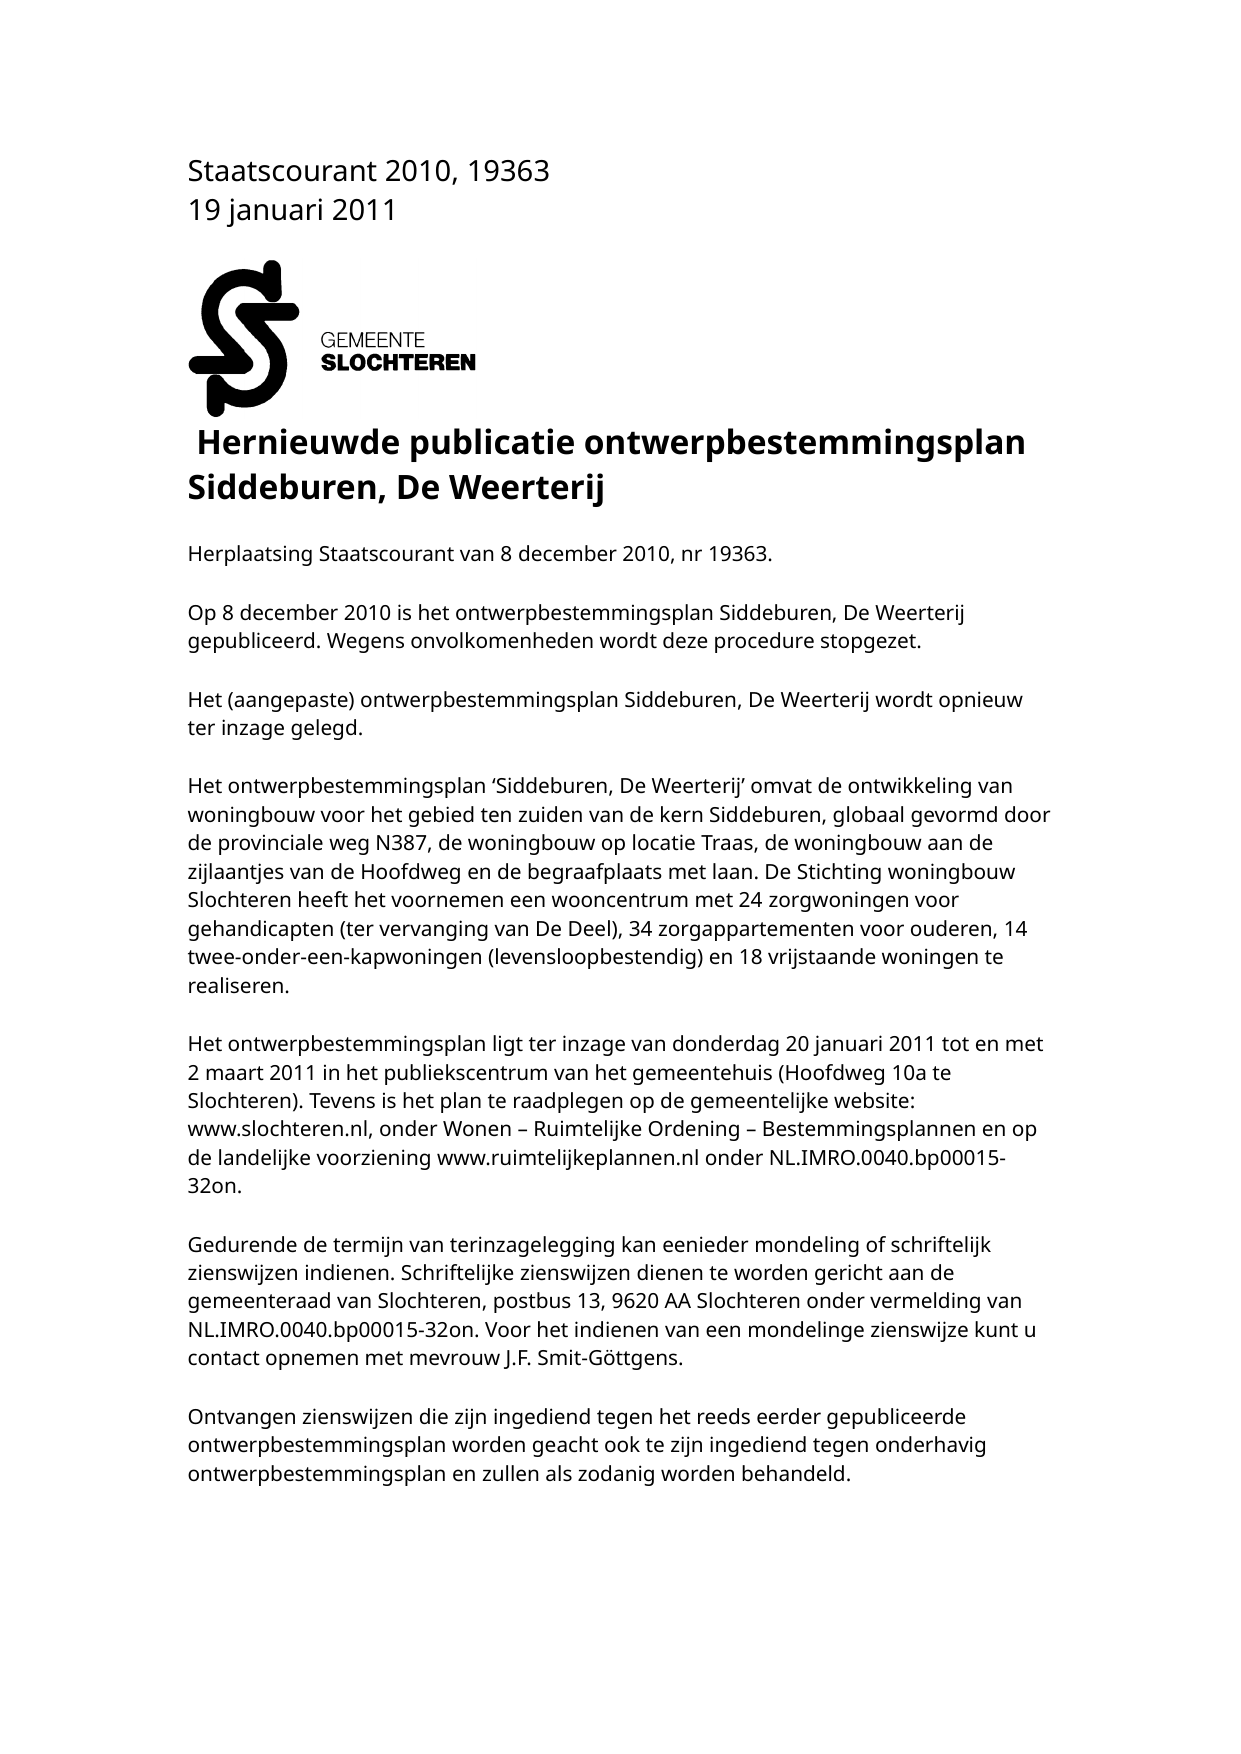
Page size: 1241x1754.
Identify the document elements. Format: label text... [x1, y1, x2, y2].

text Het (aangepaste) ontwerpbestemmingsplan Siddeburen, De Weerterij wordt opnieuw ter inzage gelegd. [187, 685, 1053, 742]
text Het ontwerpbestemmingsplan ligt ter inzage van donderdag 20 januari 2011 tot en met 2 maart 2011 in het publiekscentrum van het gemeentehuis (Hoofdweg 10a te Slochteren). Tevens is het plan te raadplegen op de gemeentelijke website: www.slochteren.nl, onder Wonen – Ruimtelijke Ordening – Bestemmingsplannen en op de landelijke voorziening www.ruimtelijkeplannen.nl onder NL.IMRO.0040.bp00015-32on. [187, 1029, 1053, 1200]
text Op 8 december 2010 is het ontwerpbestemmingsplan Siddeburen, De Weerterij gepubliceerd. Wegens onvolkomenheden wordt deze procedure stopgezet. [187, 598, 1053, 655]
text Gedurende de termijn van terinzagelegging kan eenieder mondeling of schriftelijk zienswijzen indienen. Schriftelijke zienswijzen dienen te worden gericht aan de gemeenteraad van Slochteren, postbus 13, 9620 AA Slochteren onder vermelding van NL.IMRO.0040.bp00015-32on. Voor het indienen van een mondelinge zienswijze kunt u contact opnemen met mevrouw J.F. Smit-Göttgens. [187, 1230, 1053, 1372]
text 19 januari 2011 [187, 190, 1053, 229]
text Herplaatsing Staatscourant van 8 december 2010, nr 19363. [187, 539, 1053, 568]
text Ontvangen zienswijzen die zijn ingediend tegen het reeds eerder gepubliceerde ontwerpbestemmingsplan worden geacht ook te zijn ingediend tegen onderhavig ontwerpbestemmingsplan en zullen als zodanig worden behandeld. [187, 1402, 1053, 1487]
subtitle Hernieuwde publicatie ontwerpbestemmingsplan Siddeburen, De Weerterij [187, 271, 1053, 509]
text Het ontwerpbestemmingsplan ‘Siddeburen, De Weerterij’ omvat de ontwikkeling van woningbouw voor het gebied ten zuiden van de kern Siddeburen, globaal gevormd door de provinciale weg N387, de woningbouw op locatie Traas, de woningbouw aan de zijlaantjes van de Hoofdweg en de begraafplaats met laan. De Stichting woningbouw Slochteren heeft het voornemen een wooncentrum met 24 zorgwoningen voor gehandicapten (ter vervanging van De Deel), 34 zorgappartementen voor ouderen, 14 twee-onder-een-kapwoningen (levensloopbestendig) en 18 vrijstaande woningen te realiseren. [187, 772, 1053, 999]
picture [187, 258, 477, 419]
text Staatscourant 2010, 19363 [187, 150, 1053, 190]
